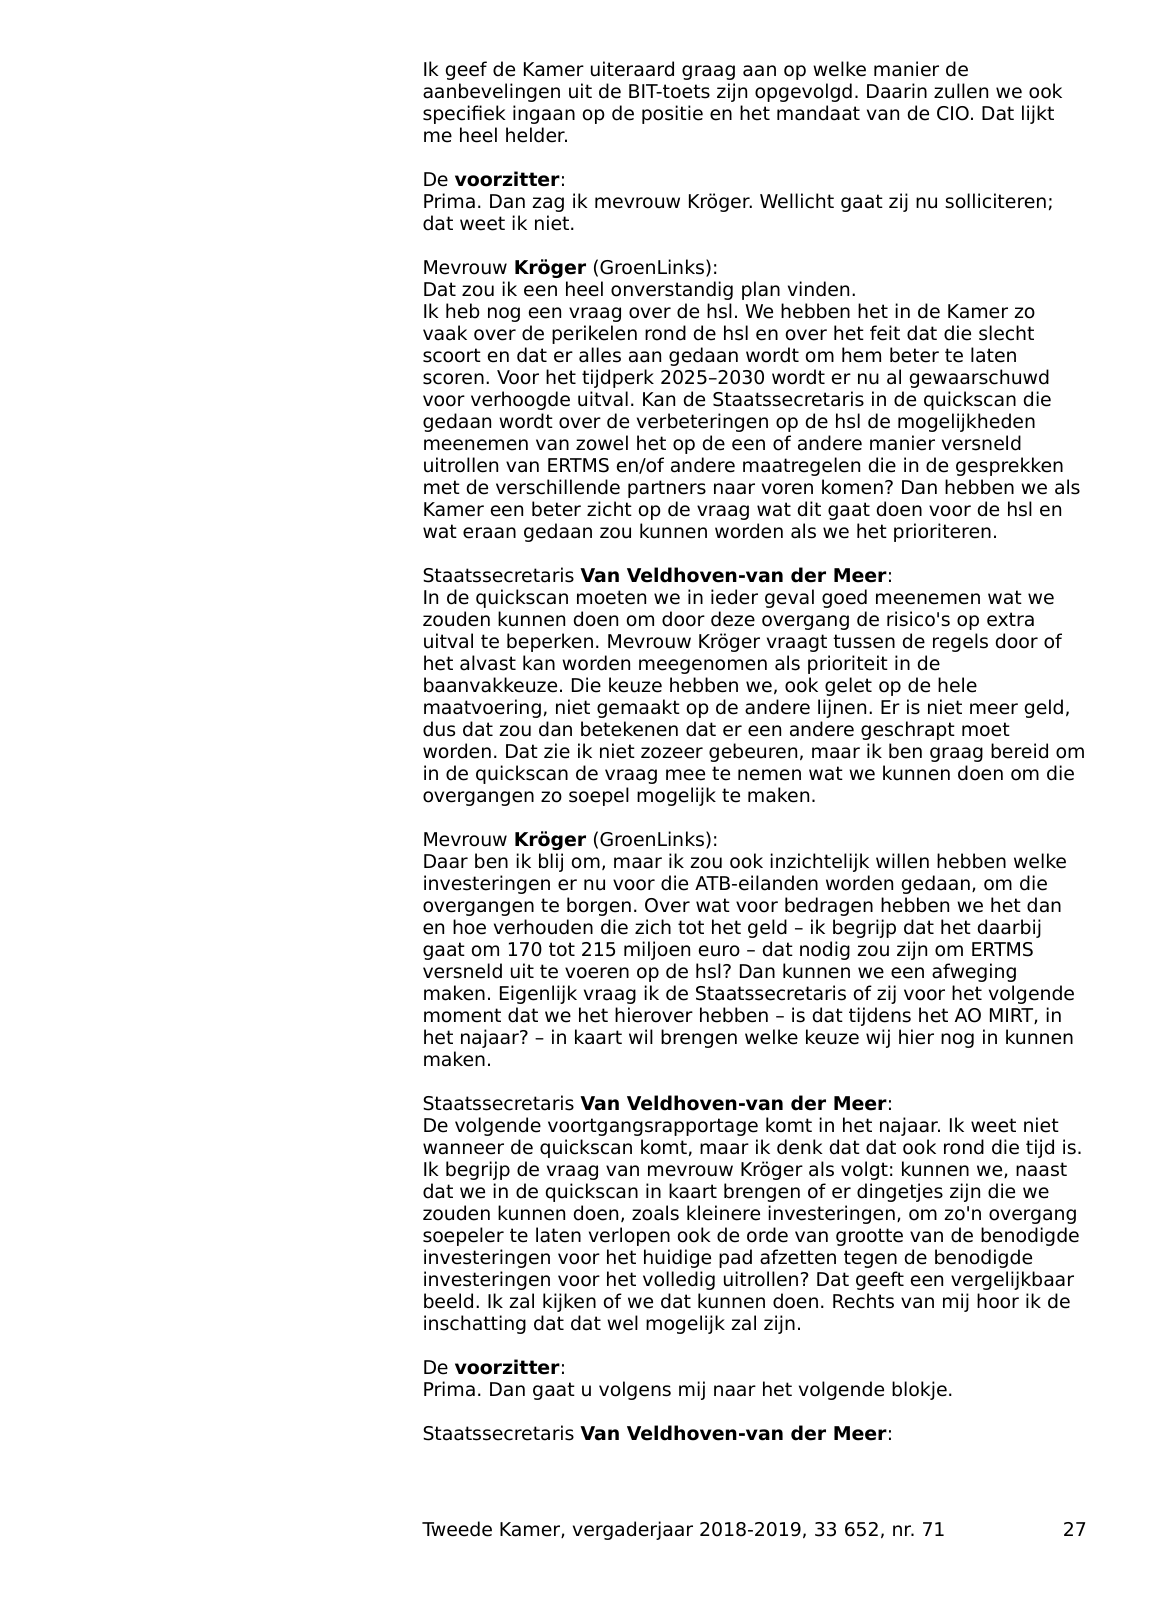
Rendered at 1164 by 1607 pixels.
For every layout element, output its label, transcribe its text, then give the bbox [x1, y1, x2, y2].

text Ik heb nog een vraag over de hsl. We hebben het in de Kamer zo vaak over de perikelen rond de hsl en over het feit dat die slecht scoort en dat er alles aan gedaan wordt om hem beter te laten scoren. Voor het tijdperk 2025–2030 wordt er nu al gewaarschuwd voor verhoogde uitval. Kan de Staatssecretaris in de quickscan die gedaan wordt over de verbeteringen op de hsl de mogelijkheden meenemen van zowel het op de een of andere manier versneld uitrollen van ERTMS en/of andere maatregelen die in de gesprekken met de verschillende partners naar voren komen? Dan hebben we als Kamer een beter zicht op de vraag wat dit gaat doen voor de hsl en wat eraan gedaan zou kunnen worden als we het prioriteren. [422, 301, 1087, 543]
text Staatssecretaris Van Veldhoven-van der Meer: [422, 565, 1087, 587]
text Daar ben ik blij om, maar ik zou ook inzichtelijk willen hebben welke investeringen er nu voor die ATB-eilanden worden gedaan, om die overgangen te borgen. Over wat voor bedragen hebben we het dan en hoe verhouden die zich tot het geld – ik begrijp dat het daarbij gaat om 170 tot 215 miljoen euro – dat nodig zou zijn om ERTMS versneld uit te voeren op de hsl? Dan kunnen we een afweging maken. Eigenlijk vraag ik de Staatssecretaris of zij voor het volgende moment dat we het hierover hebben – is dat tijdens het AO MIRT, in het najaar? – in kaart wil brengen welke keuze wij hier nog in kunnen maken. [422, 851, 1087, 1071]
text Prima. Dan zag ik mevrouw Kröger. Wellicht gaat zij nu solliciteren; dat weet ik niet. [422, 191, 1087, 235]
text Ik geef de Kamer uiteraard graag aan op welke manier de aanbevelingen uit de BIT-toets zijn opgevolgd. Daarin zullen we ook specifiek ingaan op de positie en het mandaat van de CIO. Dat lijkt me heel helder. [422, 59, 1087, 147]
text In de quickscan moeten we in ieder geval goed meenemen wat we zouden kunnen doen om door deze overgang de risico's op extra uitval te beperken. Mevrouw Kröger vraagt tussen de regels door of het alvast kan worden meegenomen als prioriteit in de baanvakkeuze. Die keuze hebben we, ook gelet op de hele maatvoering, niet gemaakt op de andere lijnen. Er is niet meer geld, dus dat zou dan betekenen dat er een andere geschrapt moet worden. Dat zie ik niet zozeer gebeuren, maar ik ben graag bereid om in de quickscan de vraag mee te nemen wat we kunnen doen om die overgangen zo soepel mogelijk te maken. [422, 587, 1087, 807]
text Staatssecretaris Van Veldhoven-van der Meer: [422, 1093, 1087, 1115]
text Prima. Dan gaat u volgens mij naar het volgende blokje. [422, 1379, 1087, 1401]
text De volgende voortgangsrapportage komt in het najaar. Ik weet niet wanneer de quickscan komt, maar ik denk dat dat ook rond die tijd is. Ik begrijp de vraag van mevrouw Kröger als volgt: kunnen we, naast dat we in de quickscan in kaart brengen of er dingetjes zijn die we zouden kunnen doen, zoals kleinere investeringen, om zo'n overgang soepeler te laten verlopen ook de orde van grootte van de benodigde investeringen voor het huidige pad afzetten tegen de benodigde investeringen voor het volledig uitrollen? Dat geeft een vergelijkbaar beeld. Ik zal kijken of we dat kunnen doen. Rechts van mij hoor ik de inschatting dat dat wel mogelijk zal zijn. [422, 1115, 1087, 1335]
text Mevrouw Kröger (GroenLinks): [422, 829, 1087, 851]
text De voorzitter: [422, 1357, 1087, 1379]
text Dat zou ik een heel onverstandig plan vinden. [422, 279, 1087, 301]
text Mevrouw Kröger (GroenLinks): [422, 257, 1087, 279]
text De voorzitter: [422, 169, 1087, 191]
text Staatssecretaris Van Veldhoven-van der Meer: [422, 1423, 1087, 1445]
